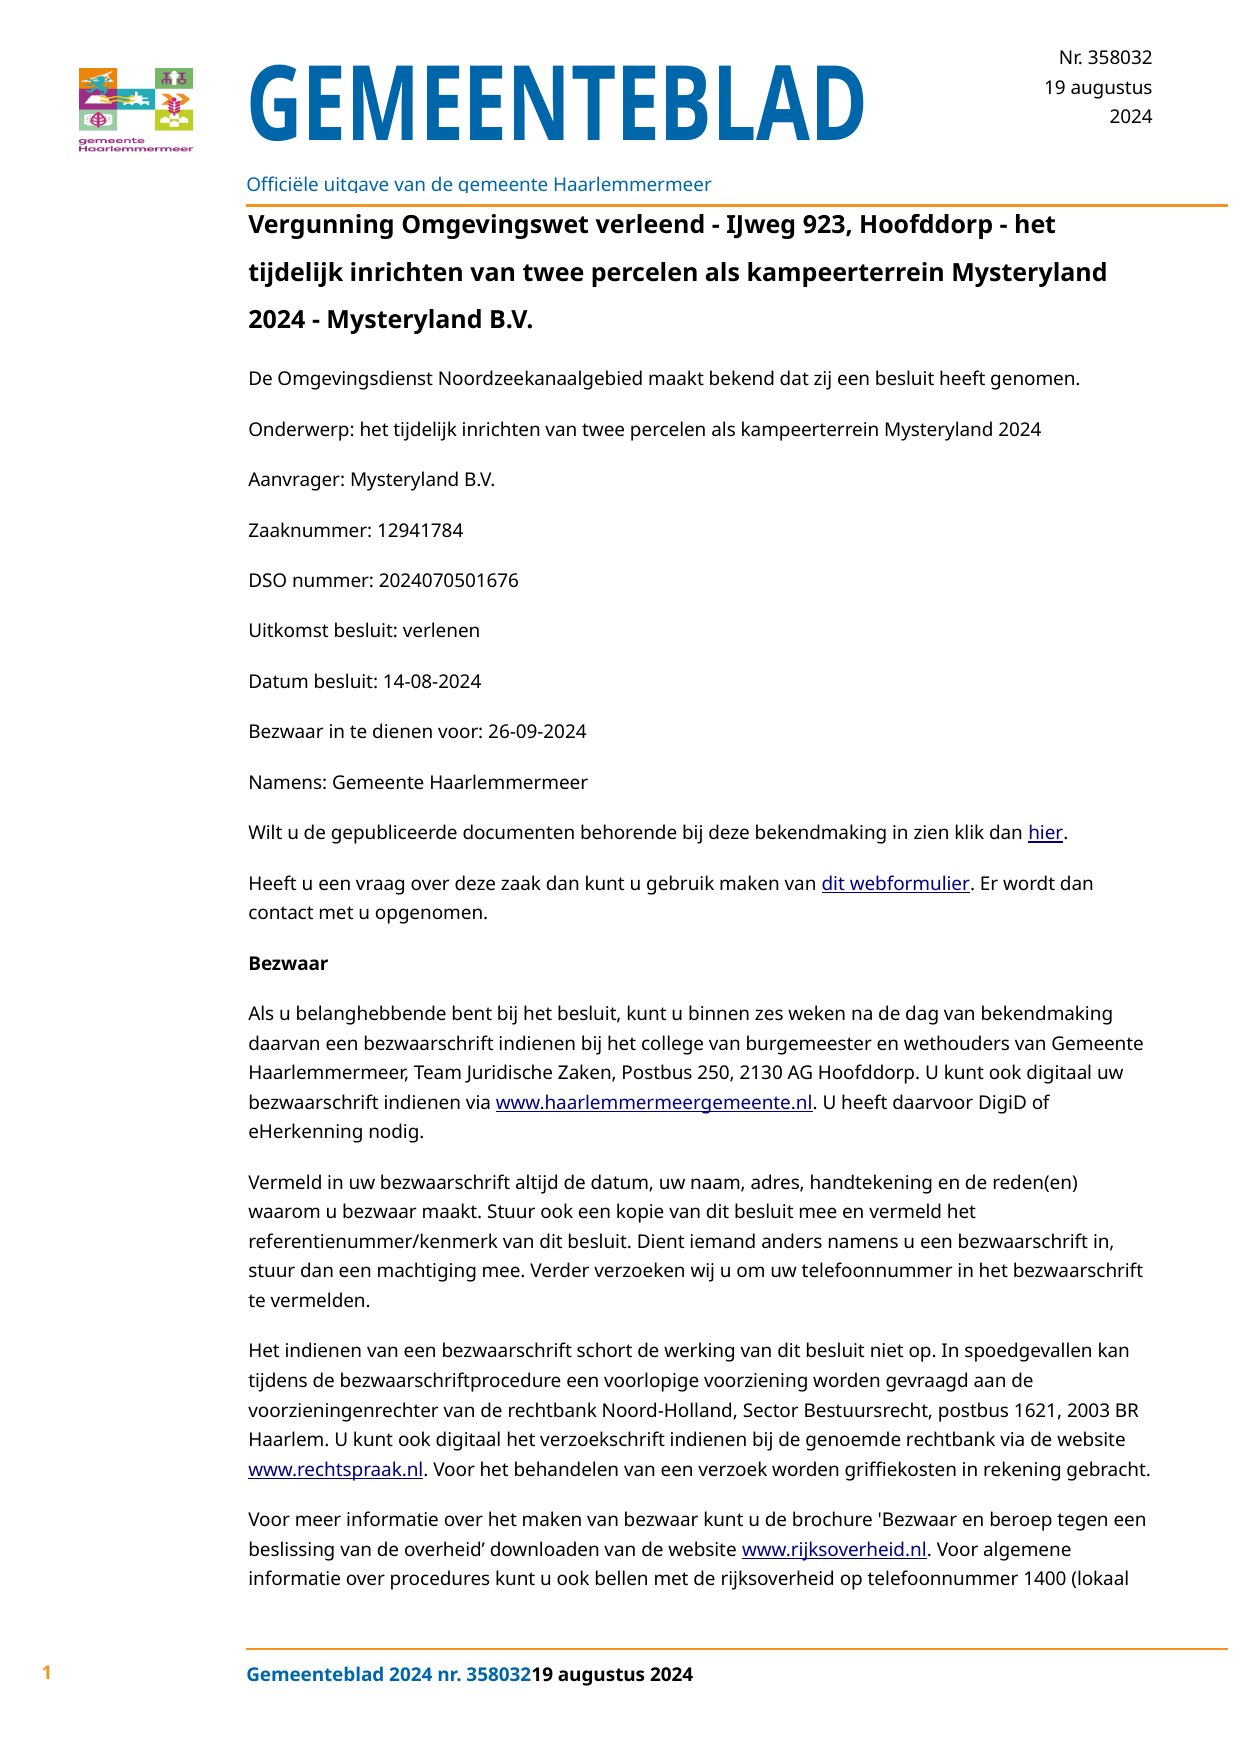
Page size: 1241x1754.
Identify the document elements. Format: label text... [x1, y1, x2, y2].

text Als u belanghebbende bent bij het besluit, kunt u binnen zes weken na de dag van bekendmaking daarvan een bezwaarschrift indienen bij het college van burgemeester en wethouders van Gemeente Haarlemmermeer, Team Juridische Zaken, Postbus 250, 2130 AG Hoofddorp. U kunt ook digitaal uw bezwaarschrift indienen via www.haarlemmermeergemeente.nl. U heeft daarvoor DigiD of eHerkenning nodig. [248, 1000, 1152, 1144]
text Zaaknummer: 12941784 [248, 517, 1152, 542]
text Het indienen van een bezwaarschrift schort de werking van dit besluit niet op. In spoedgevallen kan tijdens de bezwaarschriftprocedure een voorlopige voorziening worden gevraagd aan de voorzieningenrechter van de rechtbank Noord-Holland, Sector Bestuursrecht, postbus 1621, 2003 BR Haarlem. U kunt ook digitaal het verzoekschrift indienen bij de genoemde rechtbank via de website www.rechtspraak.nl. Voor het behandelen van een verzoek worden griffiekosten in rekening gebracht. [248, 1338, 1152, 1482]
text De Omgevingsdienst Noordzeekanaalgebied maakt bekend dat zij een besluit heeft genomen. [248, 366, 1152, 391]
text Wilt u de gepubliceerde documenten behorende bij deze bekendmaking in zien klik dan hier. [248, 819, 1152, 845]
text Heeft u een vraag over deze zaak dan kunt u gebruik maken van dit webformulier. Er wordt dan contact met u opgenomen. [248, 870, 1152, 925]
text DSO nummer: 2024070501676 [248, 567, 1152, 593]
text Aanvrager: Mysteryland B.V. [248, 466, 1152, 492]
text Bezwaar in te dienen voor: 26-09-2024 [248, 718, 1152, 744]
text Vergunning Omgevingswet verleend - IJweg 923, Hoofddorp - het tijdelijk inrichten van twee percelen als kampeerterrein Mysteryland 2024 - Mysteryland B.V. [248, 207, 1152, 336]
text Datum besluit: 14-08-2024 [248, 668, 1152, 694]
text Voor meer informatie over het maken van bezwaar kunt u de brochure 'Bezwaar en beroep tegen een beslissing van de overheid’ downloaden van de website www.rijksoverheid.nl. Voor algemene informatie over procedures kunt u ook bellen met de rijksoverheid op telefoonnummer 1400 (lokaal [248, 1506, 1152, 1591]
text Uitkomst besluit: verlenen [248, 618, 1152, 643]
text Vermeld in uw bezwaarschrift altijd de datum, uw naam, adres, handtekening en de reden(en) waarom u bezwaar maakt. Stuur ook een kopie van dit besluit mee en vermeld het referentienummer/kenmerk van dit besluit. Dient iemand anders namens u een bezwaarschrift in, stuur dan een machtiging mee. Verder verzoeken wij u om uw telefoonnummer in het bezwaarschrift te vermelden. [248, 1169, 1152, 1313]
text Onderwerp: het tijdelijk inrichten van twee percelen als kampeerterrein Mysteryland 2024 [248, 416, 1152, 442]
text Bezwaar [248, 950, 1152, 975]
text Namens: Gemeente Haarlemmermeer [248, 769, 1152, 794]
picture [41, 47, 231, 172]
